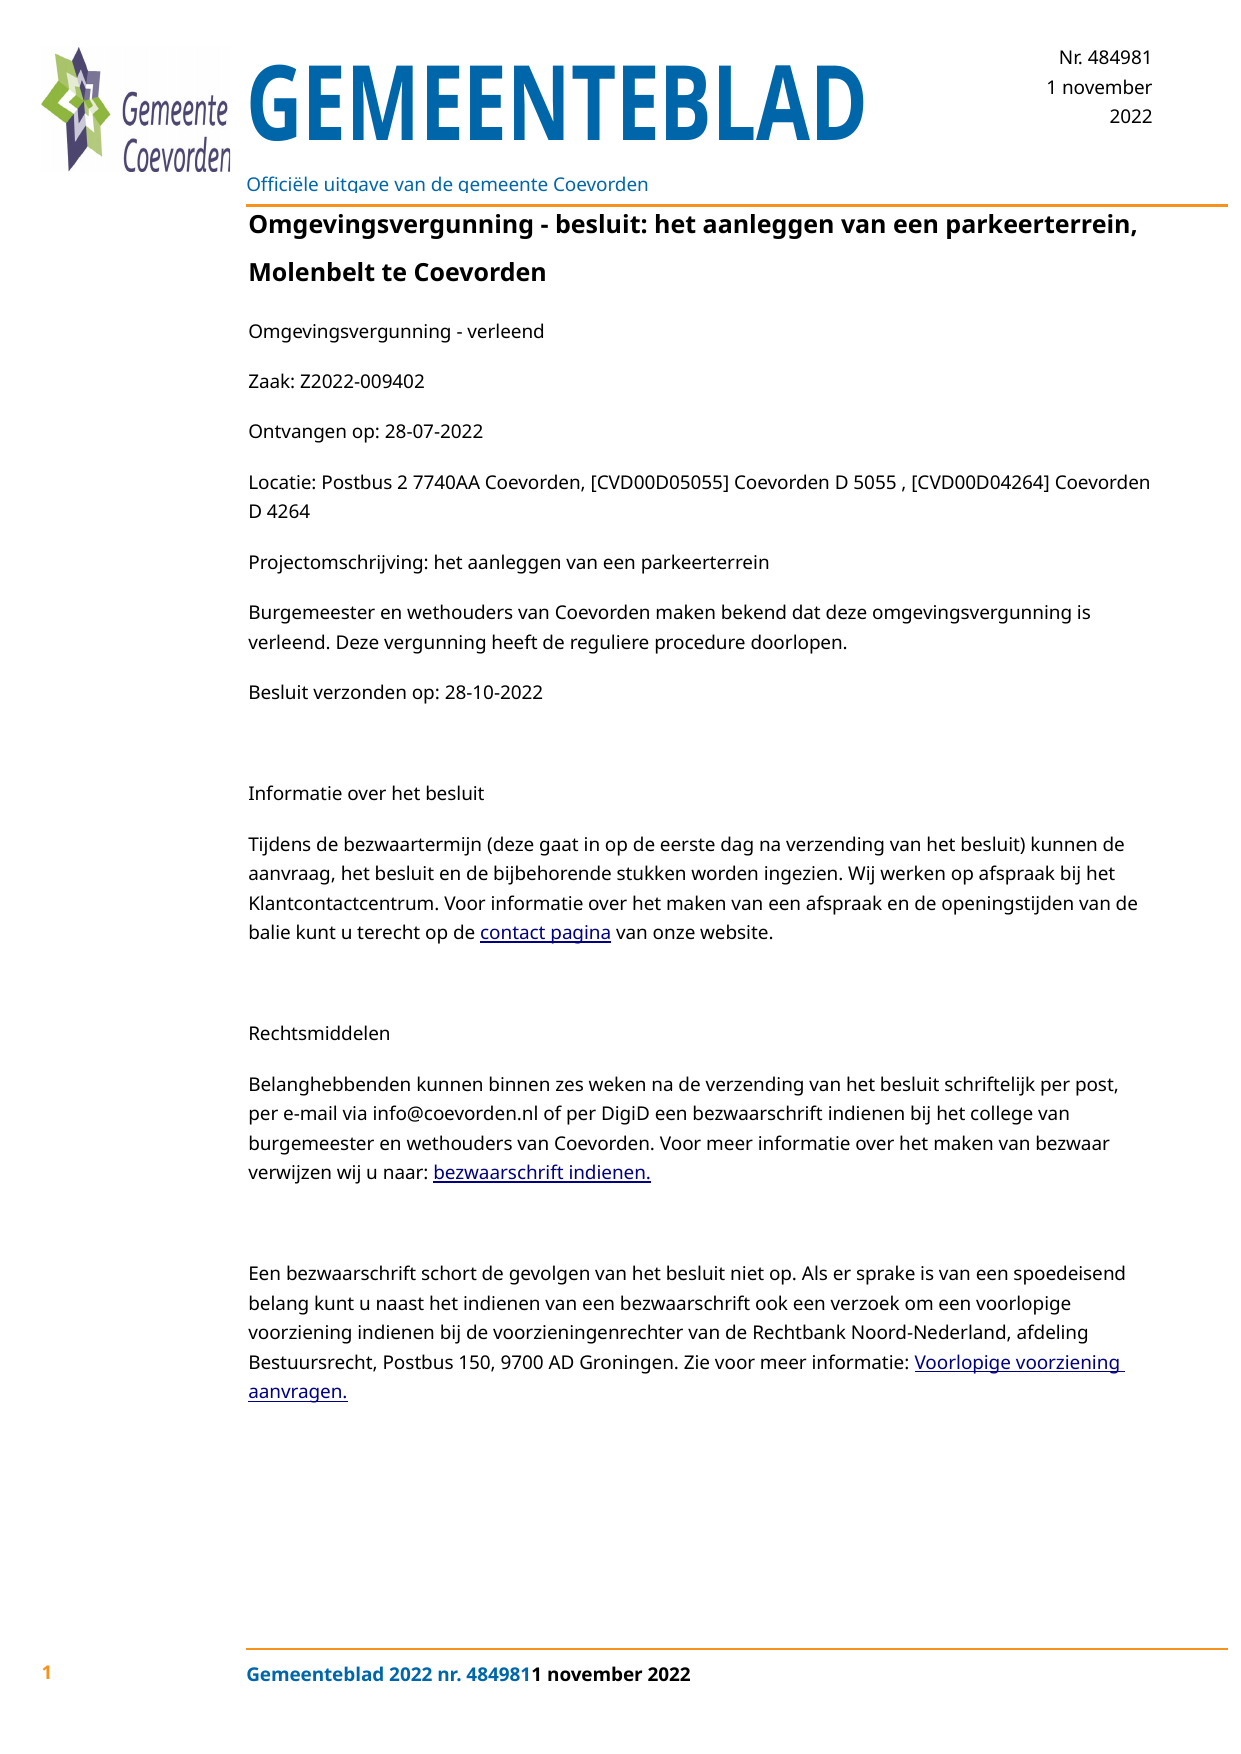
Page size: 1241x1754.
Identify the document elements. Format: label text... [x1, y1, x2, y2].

text Projectomschrijving: het aanleggen van een parkeerterrein [248, 549, 1152, 575]
text Rechtsmiddelen [248, 1020, 1152, 1046]
text Burgemeester en wethouders van Coevorden maken bekend dat deze omgevingsvergunning is verleend. Deze vergunning heeft de reguliere procedure doorlopen. [248, 599, 1152, 655]
picture [41, 47, 231, 172]
text Besluit verzonden op: 28-10-2022 [248, 679, 1152, 705]
text Omgevingsvergunning - besluit: het aanleggen van een parkeerterrein, Molenbelt te Coevorden [248, 207, 1152, 288]
text Zaak: Z2022-009402 [248, 368, 1152, 394]
text Een bezwaarschrift schort de gevolgen van het besluit niet op. Als er sprake is van een spoedeisend belang kunt u naast het indienen van een bezwaarschrift ook een verzoek om een voorlopige voorziening indienen bij de voorzieningenrechter van de Rechtbank Noord-Nederland, afdeling Bestuursrecht, Postbus 150, 9700 AD Groningen. Zie voor meer informatie: Voorlopige voorziening aanvragen. [248, 1260, 1152, 1404]
text Tijdens de bezwaartermijn (deze gaat in op de eerste dag na verzending van het besluit) kunnen de aanvraag, het besluit en de bijbehorende stukken worden ingezien. Wij werken op afspraak bij het Klantcontactcentrum. Voor informatie over het maken van een afspraak en de openingstijden van de balie kunt u terecht op de contact pagina van onze website. [248, 831, 1152, 945]
text Ontvangen op: 28-07-2022 [248, 419, 1152, 444]
text Belanghebbenden kunnen binnen zes weken na de verzending van het besluit schriftelijk per post, per e-mail via info@coevorden.nl of per DigiD een bezwaarschrift indienen bij het college van burgemeester en wethouders van Coevorden. Voor meer informatie over het maken van bezwaar verwijzen wij u naar: bezwaarschrift indienen. [248, 1071, 1152, 1185]
text Locatie: Postbus 2 7740AA Coevorden, [CVD00D05055] Coevorden D 5055 , [CVD00D04264] Coevorden D 4264 [248, 469, 1152, 524]
text Omgevingsvergunning - verleend [248, 318, 1152, 344]
text Informatie over het besluit [248, 780, 1152, 806]
